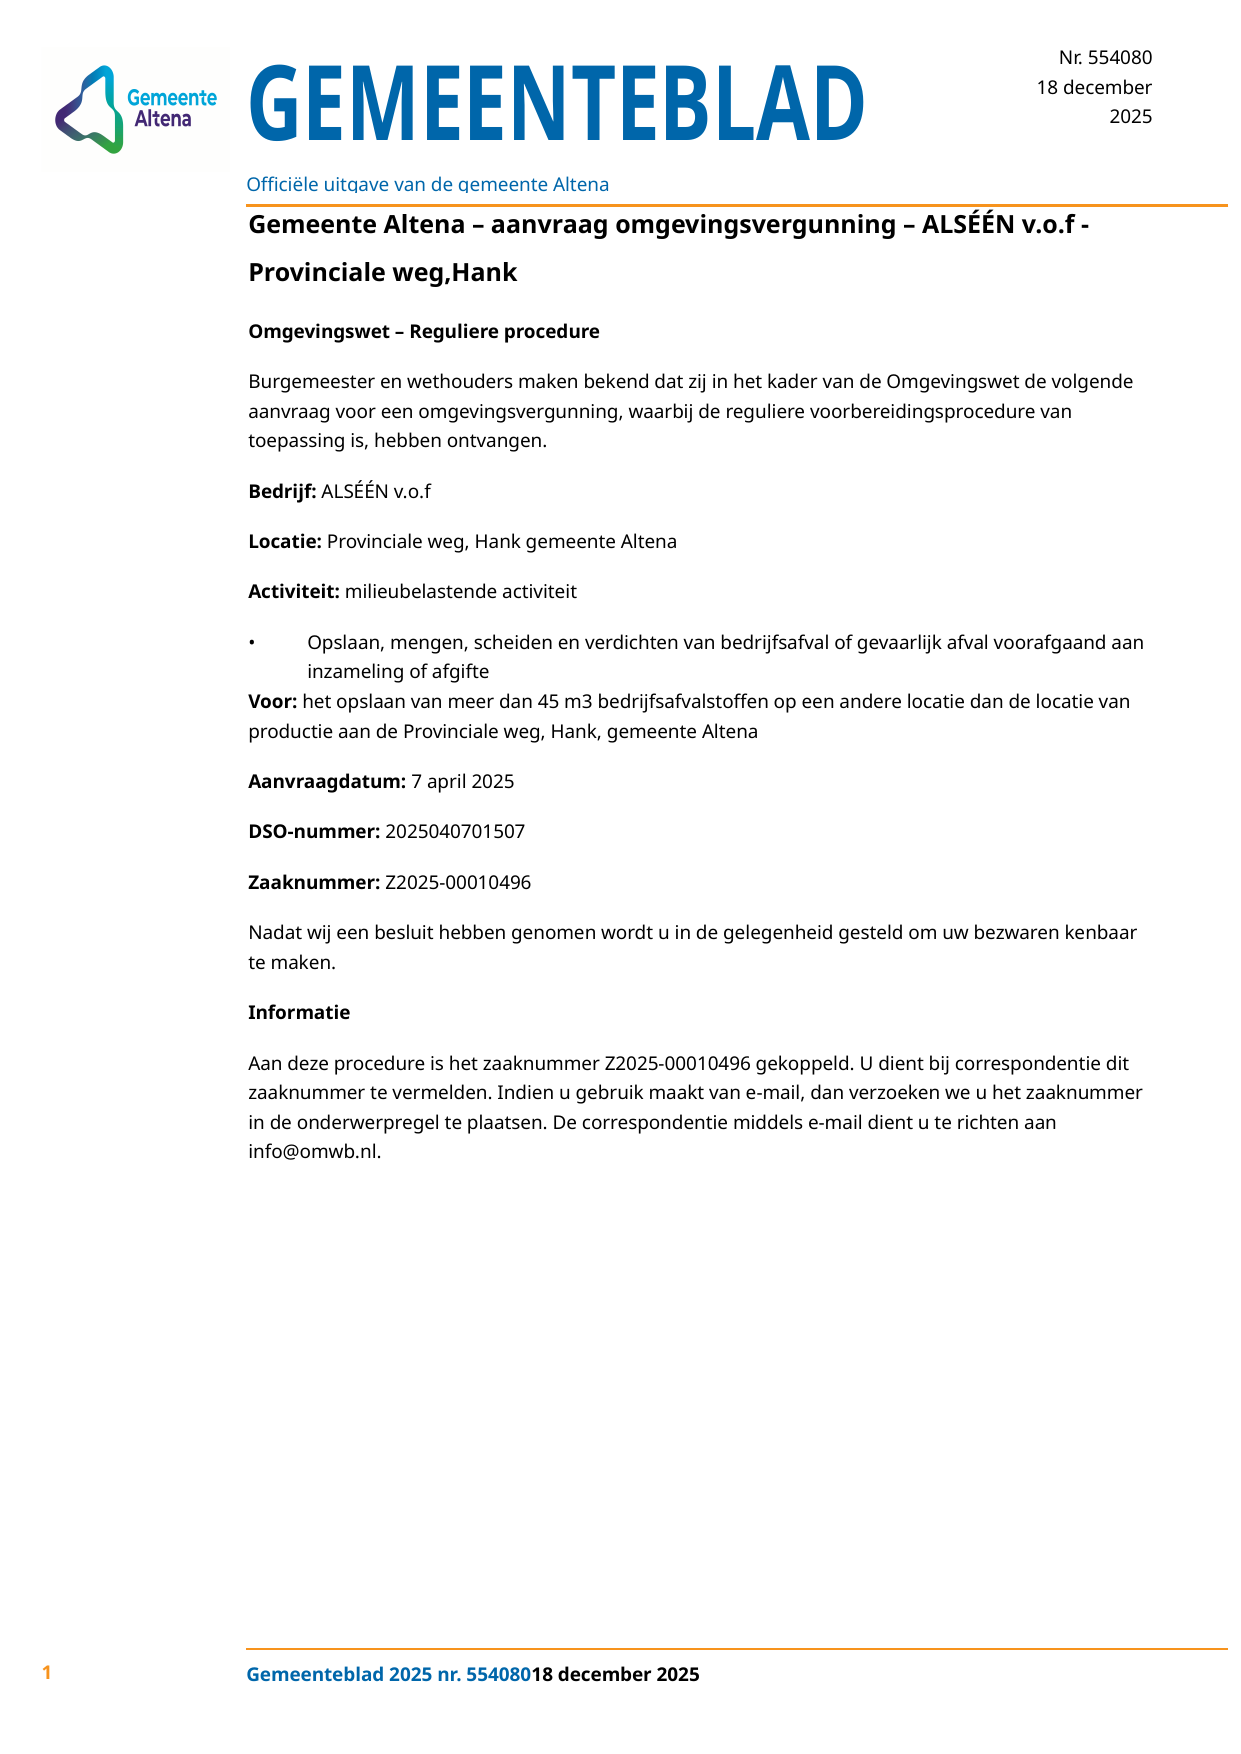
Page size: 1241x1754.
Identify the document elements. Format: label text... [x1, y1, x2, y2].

text Burgemeester en wethouders maken bekend dat zij in het kader van de Omgevingswet de volgende aanvraag voor een omgevingsvergunning, waarbij de reguliere voorbereidingsprocedure van toepassing is, hebben ontvangen. [248, 368, 1152, 453]
text Nadat wij een besluit hebben genomen wordt u in de gelegenheid gesteld om uw bezwaren kenbaar te maken. [248, 919, 1152, 975]
text Activiteit: milieubelastende activiteit [248, 579, 1152, 604]
text Informatie [248, 999, 1152, 1025]
text Bedrijf: ALSÉÉN v.o.f [248, 478, 1152, 504]
text Omgevingswet – Reguliere procedure [248, 318, 1152, 344]
text DSO-nummer: 2025040701507 [248, 819, 1152, 844]
text Voor: het opslaan van meer dan 45 m3 bedrijfsafvalstoffen op een andere locatie dan de locatie van productie aan de Provinciale weg, Hank, gemeente Altena [248, 688, 1152, 744]
text Zaaknummer: Z2025-00010496 [248, 869, 1152, 895]
text Aan deze procedure is het zaaknummer Z2025-00010496 gekoppeld. U dient bij correspondentie dit zaaknummer te vermelden. Indien u gebruik maakt van e-mail, dan verzoeken we u het zaaknummer in de onderwerpregel te plaatsen. De correspondentie middels e-mail dient u te richten aan info@omwb.nl. [248, 1050, 1152, 1164]
picture [41, 47, 231, 172]
text Locatie: Provinciale weg, Hank gemeente Altena [248, 528, 1152, 554]
text Aanvraagdatum: 7 april 2025 [248, 768, 1152, 794]
list Opslaan, mengen, scheiden en verdichten van bedrijfsafval of gevaarlijk afval voorafgaand aan inzameling of afgifte [248, 629, 1152, 684]
text Gemeente Altena – aanvraag omgevingsvergunning – ALSÉÉN v.o.f - Provinciale weg,Hank [248, 207, 1152, 288]
